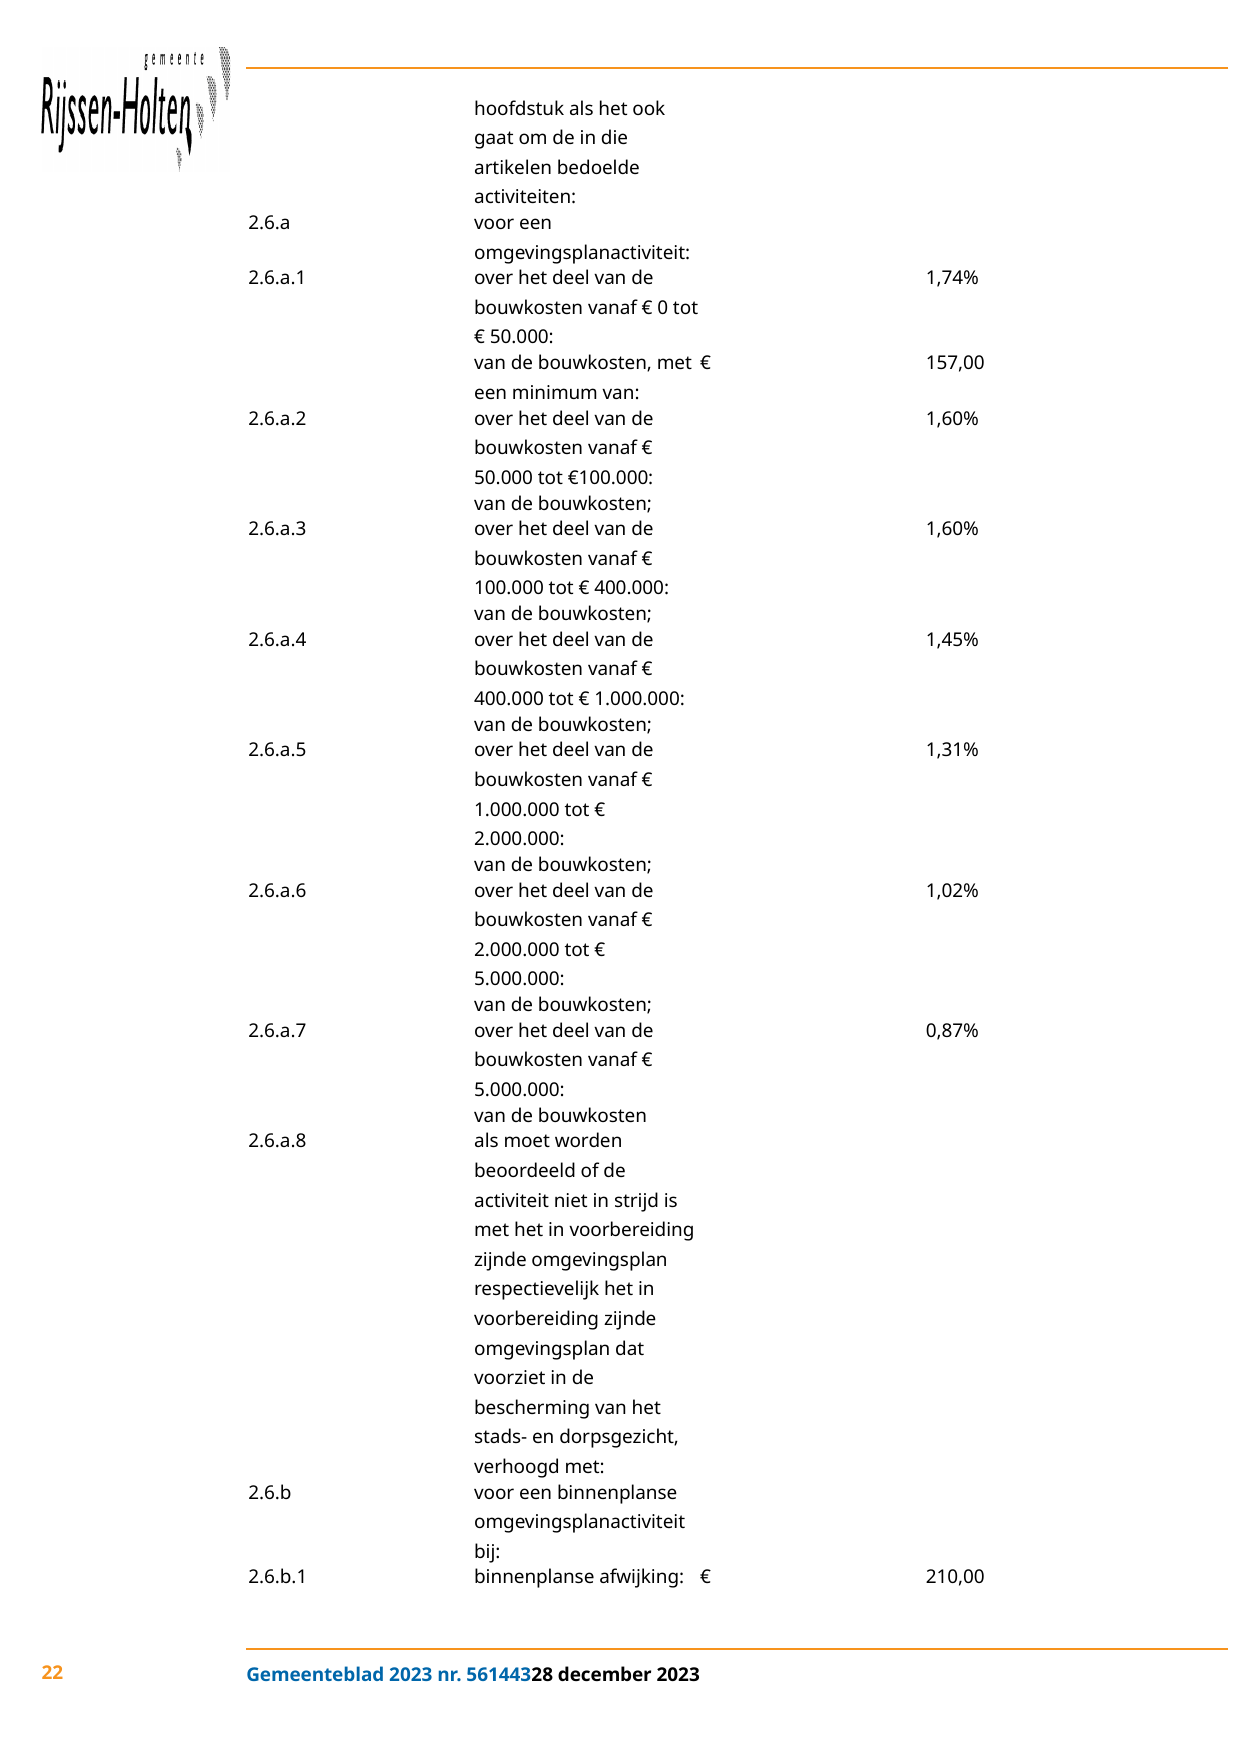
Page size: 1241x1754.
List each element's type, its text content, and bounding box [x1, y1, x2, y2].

table_cell [700, 600, 926, 626]
table_cell [700, 209, 926, 264]
table_cell 2.6.a.4 [248, 626, 474, 711]
table_cell [248, 490, 474, 515]
table_cell 2.6.a.6 [248, 877, 474, 991]
table_cell over het deel van de bouwkosten vanaf € 400.000 tot € 1.000.000: [474, 626, 700, 711]
table_cell [700, 711, 926, 737]
table_cell 2.6.a.1 [248, 265, 474, 349]
table_cell 2.6.a.2 [248, 405, 474, 490]
table_cell van de bouwkosten; [474, 600, 700, 626]
table_cell [926, 209, 1152, 264]
table_cell over het deel van de bouwkosten vanaf € 5.000.000: [474, 1017, 700, 1102]
table_cell 1,60% [926, 405, 1152, 490]
table_cell over het deel van de bouwkosten vanaf € 50.000 tot €100.000: [474, 405, 700, 490]
table_cell over het deel van de bouwkosten vanaf € 100.000 tot € 400.000: [474, 515, 700, 600]
table_cell 157,00 [926, 350, 1152, 405]
table_cell 2.6.a.5 [248, 737, 474, 851]
table_cell over het deel van de bouwkosten vanaf € 2.000.000 tot € 5.000.000: [474, 877, 700, 991]
table_cell [700, 851, 926, 877]
table_cell 2.6.a [248, 209, 474, 264]
table_cell [700, 515, 926, 600]
table_cell [926, 600, 1152, 626]
table_cell 1,74% [926, 265, 1152, 349]
table_cell 1,31% [926, 737, 1152, 851]
table_cell [248, 95, 474, 209]
picture [41, 47, 231, 172]
table_cell 2.6.b.1 [248, 1564, 474, 1589]
table_cell € [700, 350, 926, 405]
table_cell 2.6.a.8 [248, 1128, 474, 1479]
table_cell over het deel van de bouwkosten vanaf € 0 tot € 50.000: [474, 265, 700, 349]
table_cell [248, 991, 474, 1017]
table_cell van de bouwkosten [474, 1102, 700, 1128]
table_cell [248, 600, 474, 626]
table_cell [248, 350, 474, 405]
table_cell € [700, 1564, 926, 1589]
table_cell van de bouwkosten; [474, 711, 700, 737]
table_cell [700, 1479, 926, 1564]
table_cell [926, 490, 1152, 515]
table_cell [700, 1017, 926, 1102]
table_cell [926, 95, 1152, 209]
table_cell hoofdstuk als het ook gaat om de in die artikelen bedoelde activiteiten: [474, 95, 700, 209]
table_cell [700, 1102, 926, 1128]
table_cell 2.6.b [248, 1479, 474, 1564]
table_cell [926, 991, 1152, 1017]
table_cell van de bouwkosten; [474, 490, 700, 515]
table_cell [700, 1128, 926, 1479]
table_cell 1,45% [926, 626, 1152, 711]
table_cell [248, 851, 474, 877]
table_cell van de bouwkosten; [474, 991, 700, 1017]
table_cell binnenplanse afwijking: [474, 1564, 700, 1589]
table_cell 0,87% [926, 1017, 1152, 1102]
table_cell als moet worden beoordeeld of de activiteit niet in strijd is met het in voorbereiding zijnde omgevingsplan respectievelijk het in voorbereiding zijnde omgevingsplan dat voorziet in de bescherming van het stads- en dorpsgezicht, verhoogd met: [474, 1128, 700, 1479]
table_cell [926, 1102, 1152, 1128]
table_cell voor een binnenplanse omgevingsplanactiviteit bij: [474, 1479, 700, 1564]
table_cell van de bouwkosten, met een minimum van: [474, 350, 700, 405]
table_cell [926, 1128, 1152, 1479]
table_cell [700, 95, 926, 209]
table_cell 210,00 [926, 1564, 1152, 1589]
table_cell over het deel van de bouwkosten vanaf € 1.000.000 tot € 2.000.000: [474, 737, 700, 851]
table_cell [926, 711, 1152, 737]
table_cell 1,02% [926, 877, 1152, 991]
table_cell [700, 737, 926, 851]
table_cell voor een omgevingsplanactiviteit: [474, 209, 700, 264]
table_cell [700, 265, 926, 349]
table_cell [926, 1479, 1152, 1564]
table_cell [926, 851, 1152, 877]
table_cell 1,60% [926, 515, 1152, 600]
table_cell [248, 1102, 474, 1128]
table_cell 2.6.a.7 [248, 1017, 474, 1102]
table_cell [700, 405, 926, 490]
table_cell [700, 490, 926, 515]
table_cell [700, 991, 926, 1017]
table_cell [700, 877, 926, 991]
table_cell van de bouwkosten; [474, 851, 700, 877]
table_cell [700, 626, 926, 711]
table_cell 2.6.a.3 [248, 515, 474, 600]
table_cell [248, 711, 474, 737]
